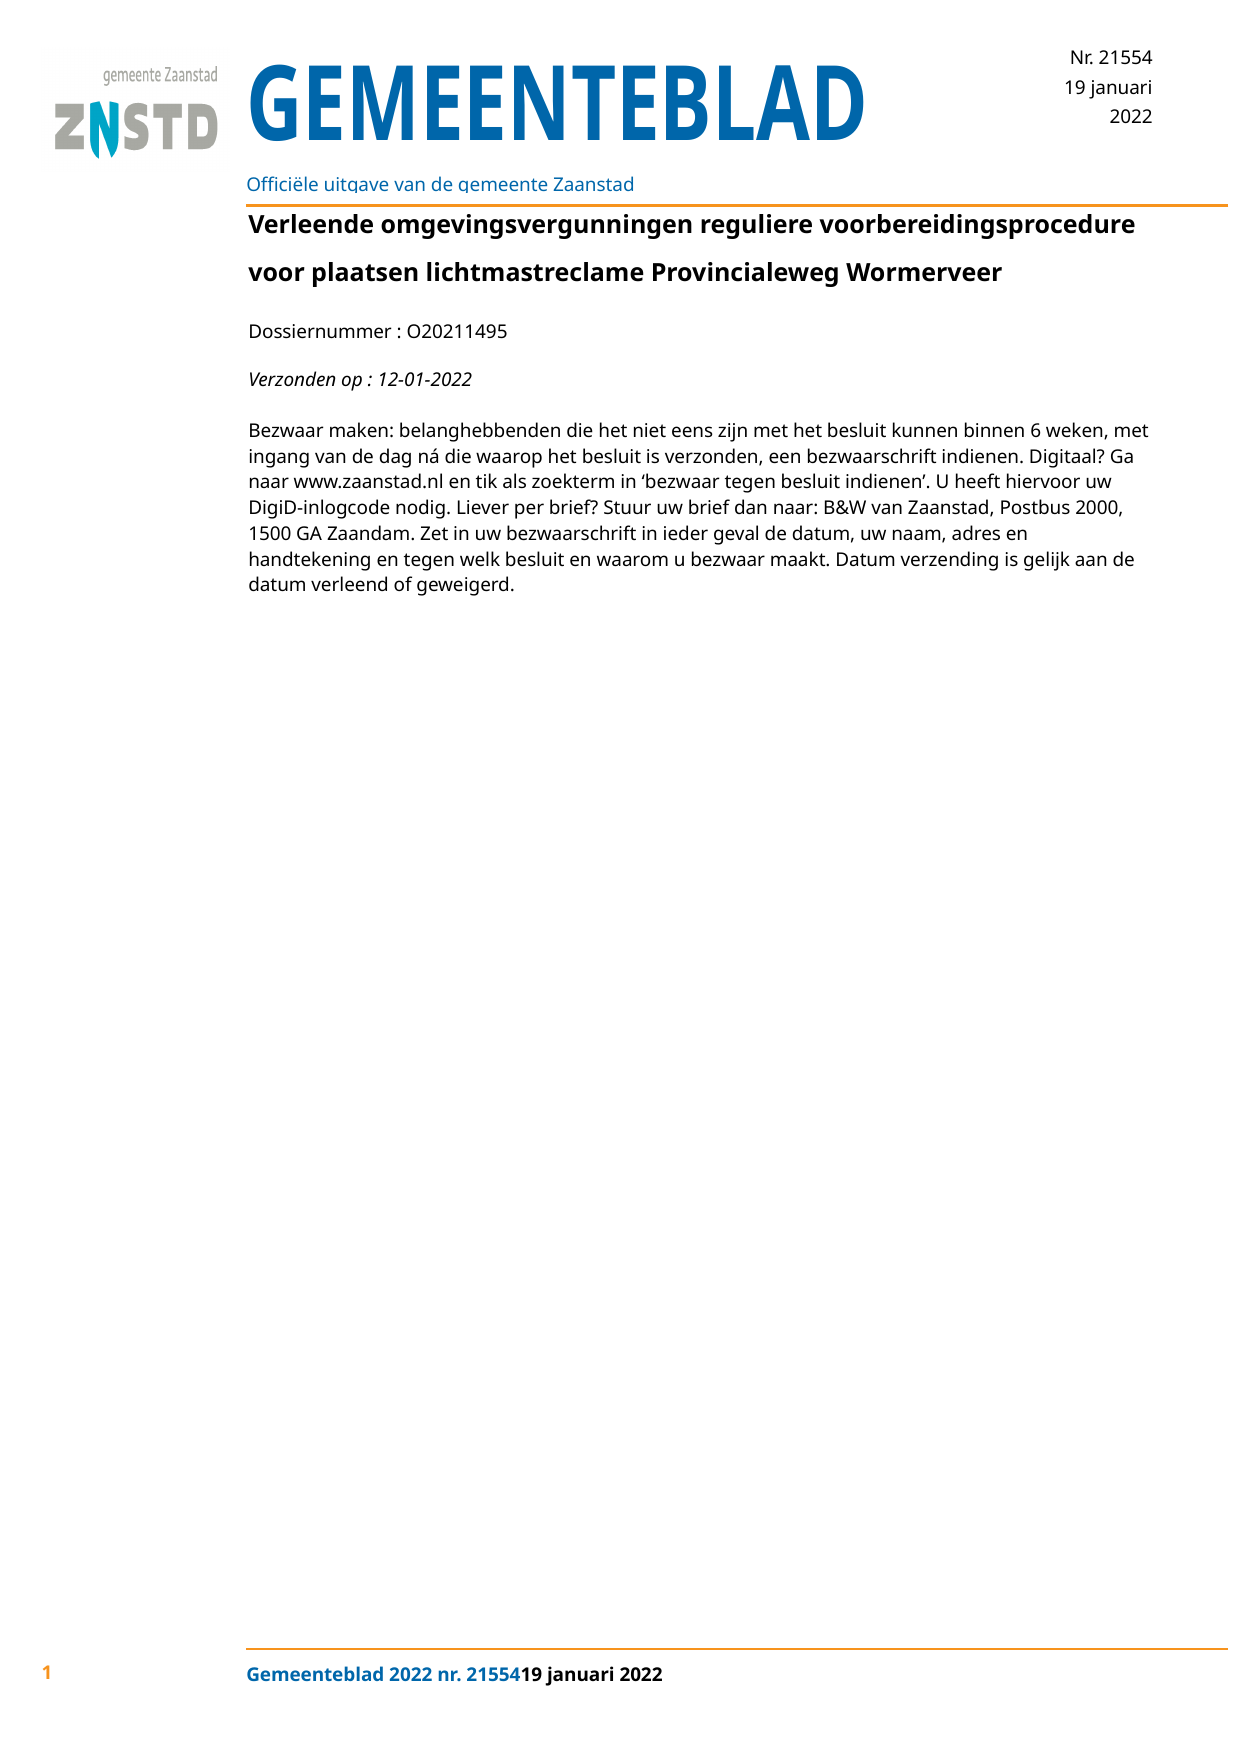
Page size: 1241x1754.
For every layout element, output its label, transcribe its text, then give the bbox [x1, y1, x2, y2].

text Verleende omgevingsvergunningen reguliere voorbereidingsprocedure voor plaatsen lichtmastreclame Provincialeweg Wormerveer [248, 207, 1152, 288]
text Dossiernummer : O20211495 [248, 318, 1152, 344]
text Bezwaar maken: belanghebbenden die het niet eens zijn met het besluit kunnen binnen 6 weken, met ingang van de dag ná die waarop het besluit is verzonden, een bezwaarschrift indienen. Digitaal? Ga naar www.zaanstad.nl en tik als zoekterm in ‘bezwaar tegen besluit indienen’. U heeft hiervoor uw DigiD-inlogcode nodig. Liever per brief? Stuur uw brief dan naar: B&W van Zaanstad, Postbus 2000, 1500 GA Zaandam. Zet in uw bezwaarschrift in ieder geval de datum, uw naam, adres en handtekening en tegen welk besluit en waarom u bezwaar maakt. Datum verzending is gelijk aan de datum verleend of geweigerd. [248, 417, 1152, 597]
picture [41, 47, 231, 172]
text Verzonden op : 12-01-2022 [248, 366, 1152, 391]
